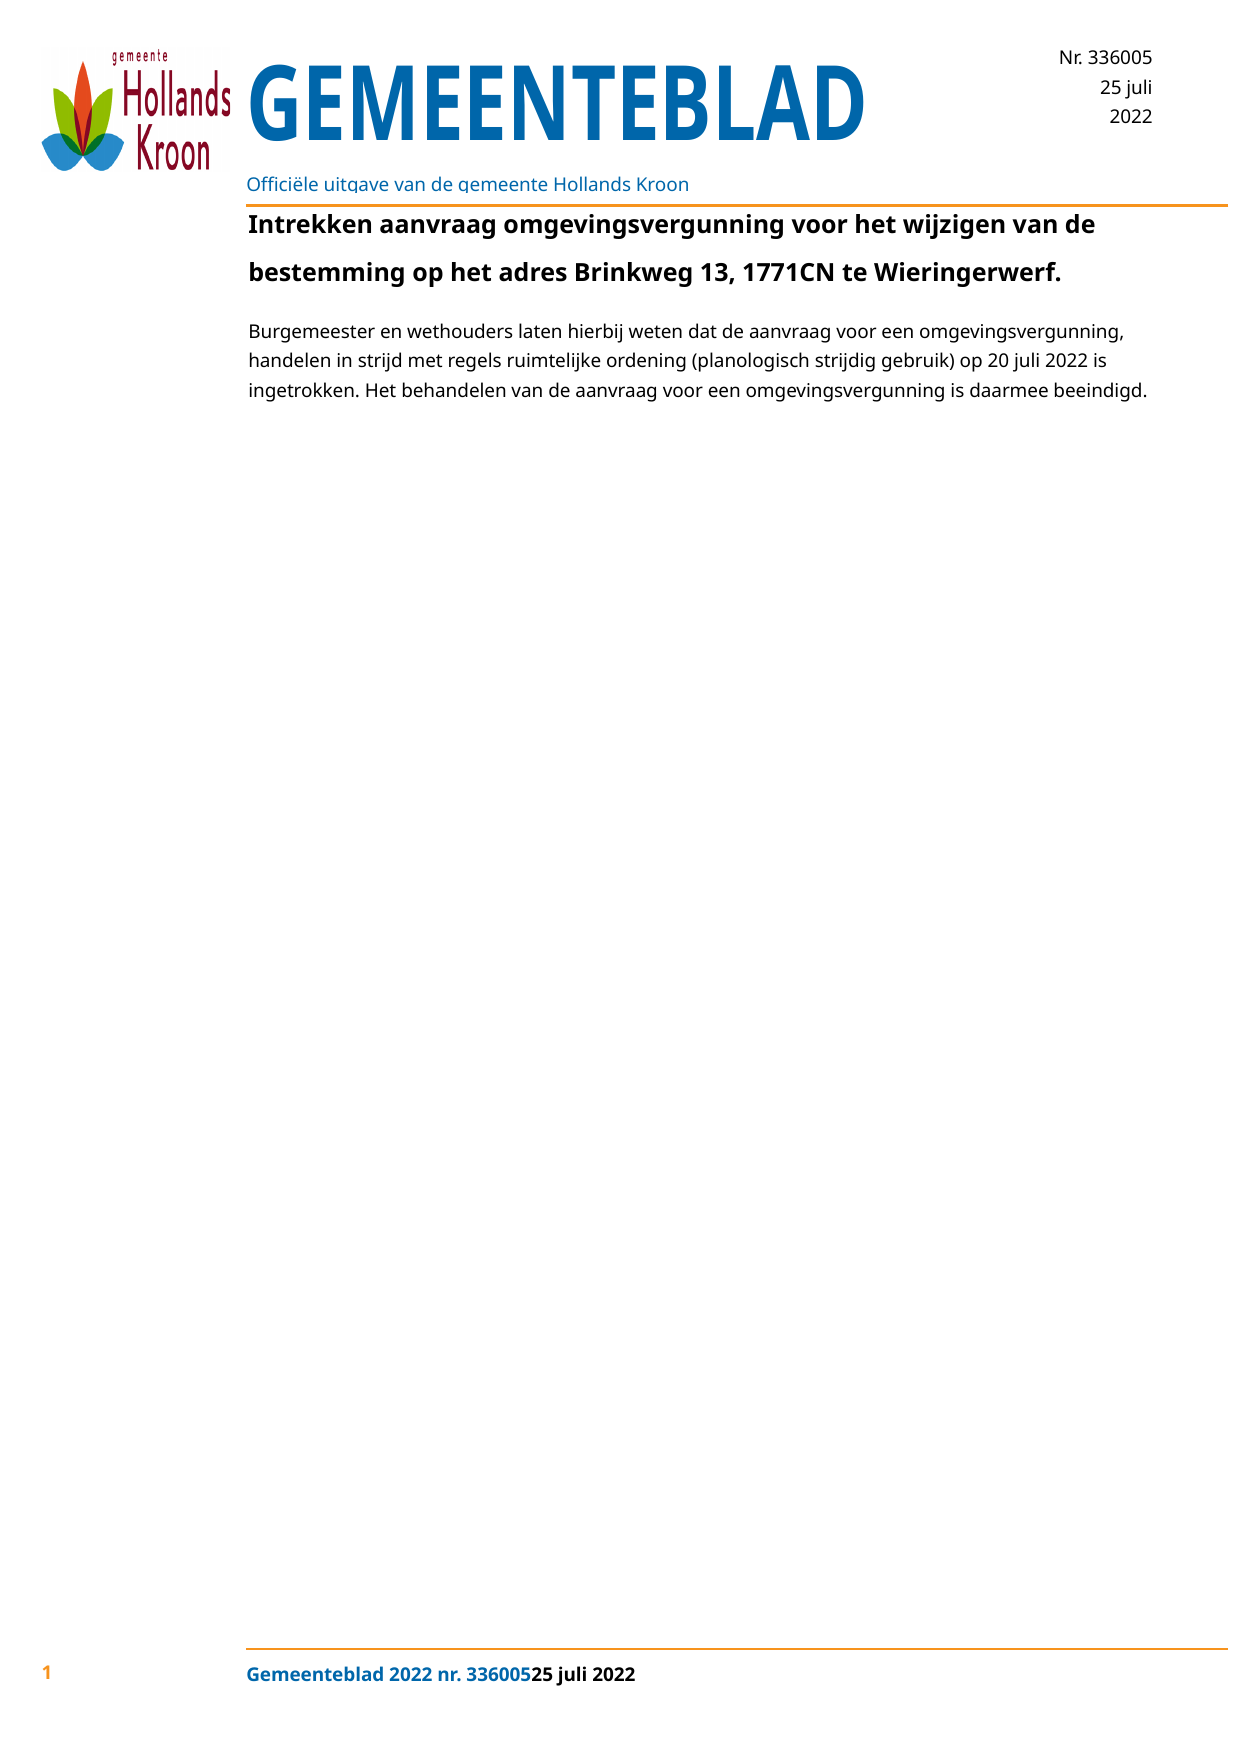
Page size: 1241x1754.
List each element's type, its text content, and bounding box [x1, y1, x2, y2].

text Burgemeester en wethouders laten hierbij weten dat de aanvraag voor een omgevingsvergunning, handelen in strijd met regels ruimtelijke ordening (planologisch strijdig gebruik) op 20 juli 2022 is ingetrokken. Het behandelen van de aanvraag voor een omgevingsvergunning is daarmee beeindigd. [248, 318, 1152, 403]
text Intrekken aanvraag omgevingsvergunning voor het wijzigen van de bestemming op het adres Brinkweg 13, 1771CN te Wieringerwerf. [248, 207, 1152, 288]
picture [41, 47, 231, 172]
